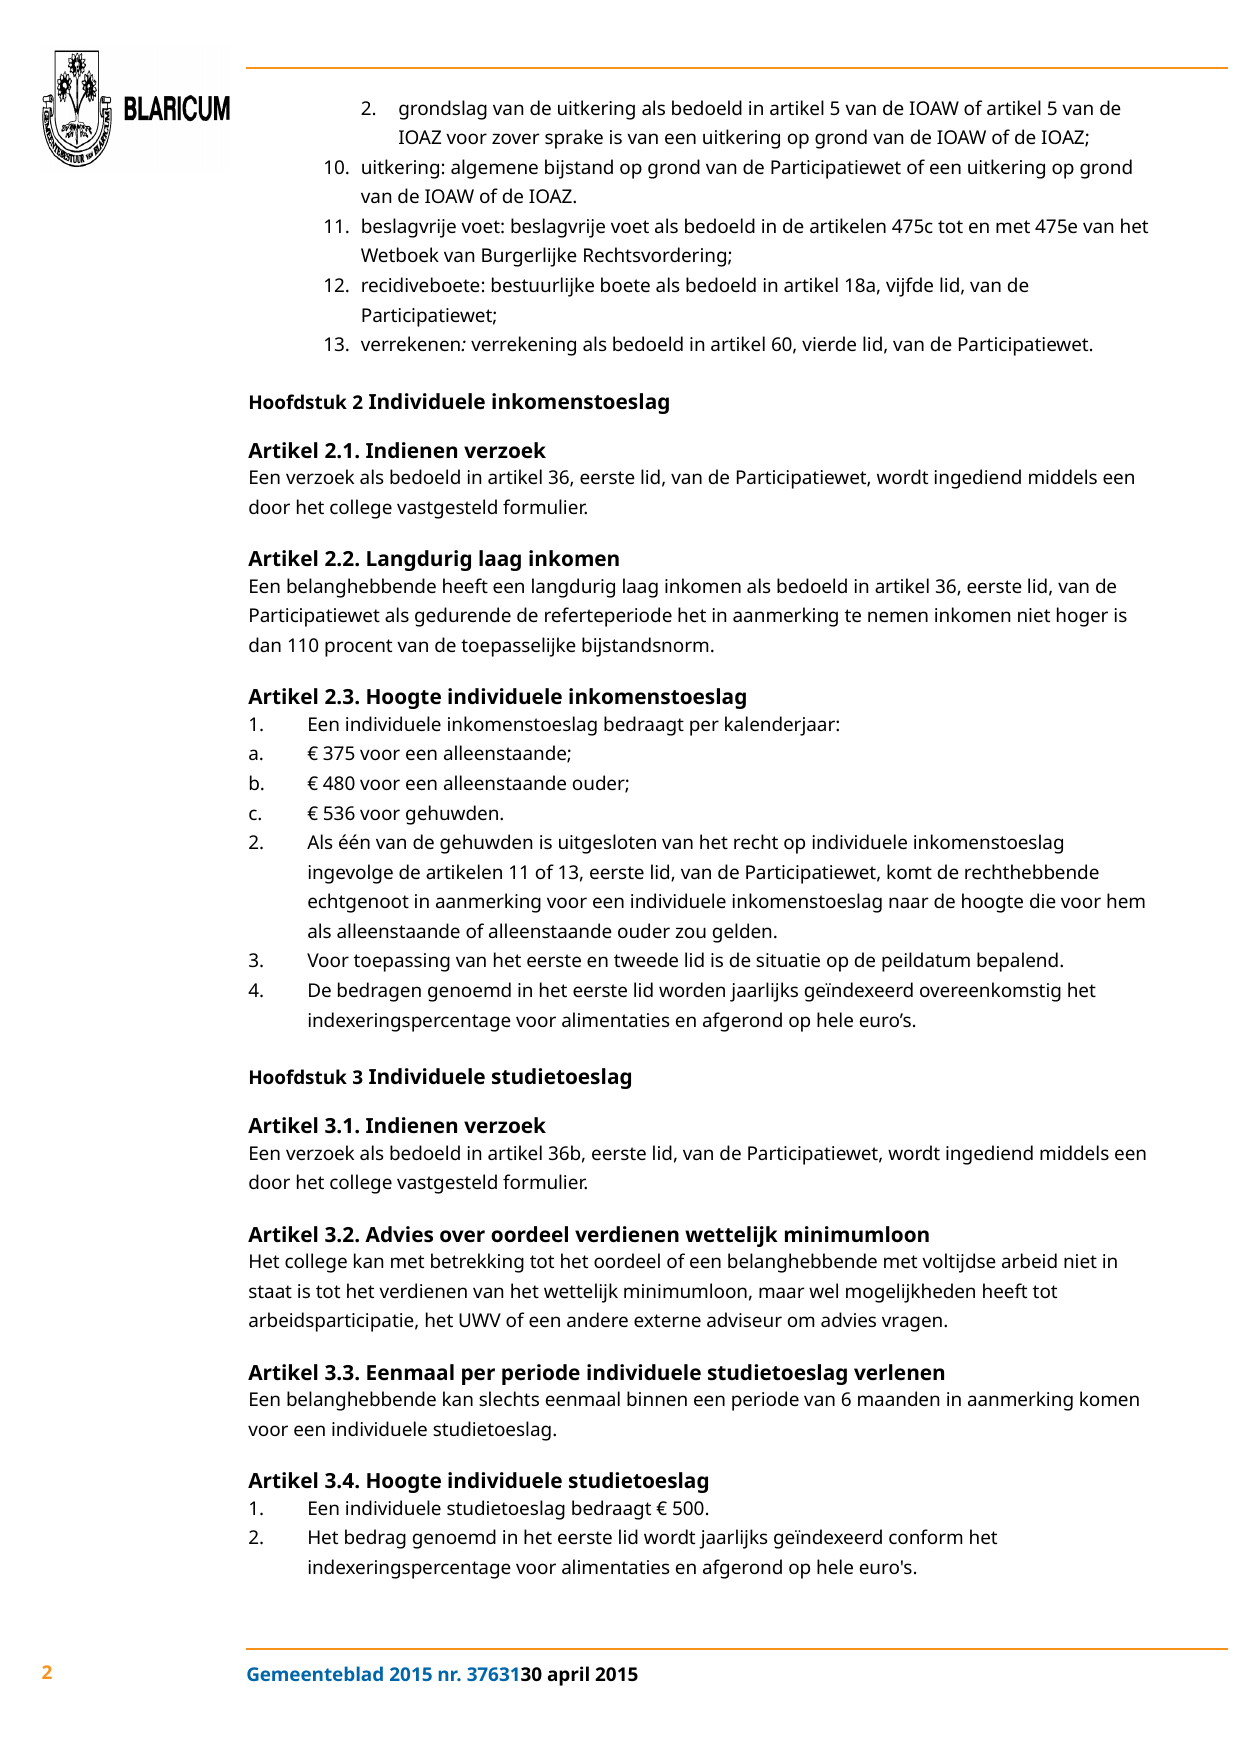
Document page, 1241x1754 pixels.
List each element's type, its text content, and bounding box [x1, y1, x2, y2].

text Hoofdstuk 2 Individuele inkomenstoeslag [248, 387, 1152, 415]
list Voor toepassing van het eerste en tweede lid is de situatie op de peildatum bepalend. [248, 948, 1152, 973]
text Artikel 2.3. Hoogte individuele inkomenstoeslag [248, 682, 1152, 711]
list € 536 voor gehuwden. [248, 800, 1152, 825]
list recidiveboete: bestuurlijke boete als bedoeld in artikel 18a, vijfde lid, van de Participatiewet; [323, 272, 1152, 328]
list beslagvrije voet: beslagvrije voet als bedoeld in de artikelen 475c tot en met 475e van het Wetboek van Burgerlijke Rechtsvordering; [323, 213, 1152, 268]
list uitkering: algemene bijstand op grond van de Participatiewet of een uitkering op grond van de IOAW of de IOAZ. [323, 154, 1152, 209]
text Artikel 3.4. Hoogte individuele studietoeslag [248, 1466, 1152, 1495]
list Een individuele inkomenstoeslag bedraagt per kalenderjaar: [248, 711, 1152, 737]
text Artikel 2.2. Langdurig laag inkomen [248, 544, 1152, 573]
text Artikel 2.1. Indienen verzoek [248, 436, 1152, 464]
text Artikel 3.3. Eenmaal per periode individuele studietoeslag verlenen [248, 1358, 1152, 1386]
list verrekenen: verrekening als bedoeld in artikel 60, vierde lid, van de Participatiewet. [323, 331, 1152, 357]
text Een belanghebbende heeft een langdurig laag inkomen als bedoeld in artikel 36, eerste lid, van de Participatiewet als gedurende de referteperiode het in aanmerking te nemen inkomen niet hoger is dan 110 procent van de toepasselijke bijstandsnorm. [248, 573, 1152, 658]
list grondslag van de uitkering als bedoeld in artikel 5 van de IOAW of artikel 5 van de IOAZ voor zover sprake is van een uitkering op grond van de IOAW of de IOAZ; [361, 95, 1152, 150]
list Als één van de gehuwden is uitgesloten van het recht op individuele inkomenstoeslag ingevolge de artikelen 11 of 13, eerste lid, van de Participatiewet, komt de rechthebbende echtgenoot in aanmerking voor een individuele inkomenstoeslag naar de hoogte die voor hem als alleenstaande of alleenstaande ouder zou gelden. [248, 829, 1152, 944]
list € 375 voor een alleenstaande; [248, 741, 1152, 766]
text Artikel 3.2. Advies over oordeel verdienen wettelijk minimumloon [248, 1220, 1152, 1248]
list € 480 voor een alleenstaande ouder; [248, 770, 1152, 796]
text Hoofdstuk 3 Individuele studietoeslag [248, 1062, 1152, 1091]
picture [41, 47, 231, 172]
list Het bedrag genoemd in het eerste lid wordt jaarlijks geïndexeerd conform het indexeringspercentage voor alimentaties en afgerond op hele euro's. [248, 1524, 1152, 1579]
list De bedragen genoemd in het eerste lid worden jaarlijks geïndexeerd overeenkomstig het indexeringspercentage voor alimentaties en afgerond op hele euro’s. [248, 977, 1152, 1032]
text Het college kan met betrekking tot het oordeel of een belanghebbende met voltijdse arbeid niet in staat is tot het verdienen van het wettelijk minimumloon, maar wel mogelijkheden heeft tot arbeidsparticipatie, het UWV of een andere externe adviseur om advies vragen. [248, 1248, 1152, 1333]
list Een individuele studietoeslag bedraagt € 500. [248, 1495, 1152, 1520]
text Een verzoek als bedoeld in artikel 36, eerste lid, van de Participatiewet, wordt ingediend middels een door het college vastgesteld formulier. [248, 464, 1152, 520]
text Een verzoek als bedoeld in artikel 36b, eerste lid, van de Participatiewet, wordt ingediend middels een door het college vastgesteld formulier. [248, 1140, 1152, 1195]
text Artikel 3.1. Indienen verzoek [248, 1111, 1152, 1140]
text Een belanghebbende kan slechts eenmaal binnen een periode van 6 maanden in aanmerking komen voor een individuele studietoeslag. [248, 1386, 1152, 1442]
